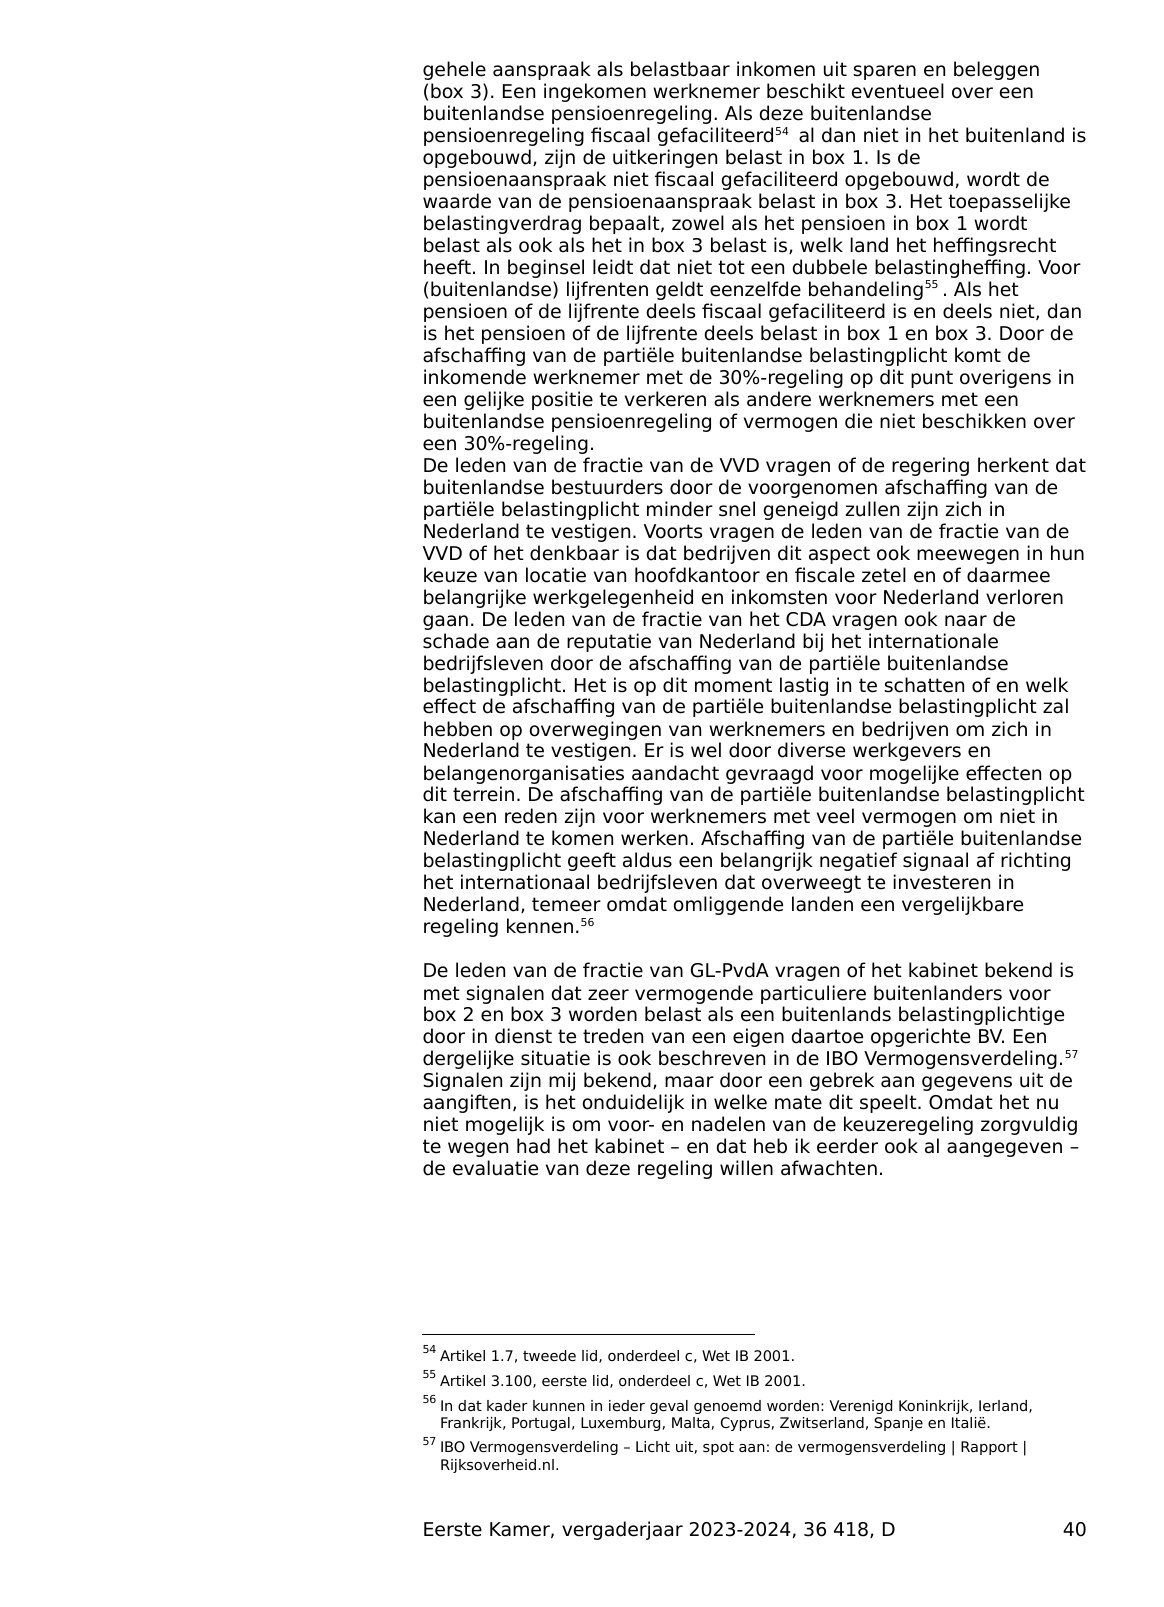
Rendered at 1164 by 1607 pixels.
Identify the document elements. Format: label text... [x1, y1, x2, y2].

text In dat kader kunnen in ieder geval genoemd worden: Verenigd Koninkrijk, Ierland, Frankrijk, Portugal, Luxemburg, Malta, Cyprus, Zwitserland, Spanje en Italië. [422, 1393, 1087, 1432]
text Artikel 1.7, tweede lid, onderdeel c, Wet IB 2001. [422, 1343, 1087, 1366]
text De leden van de fractie van GL-PvdA vragen of het kabinet bekend is met signalen dat zeer vermogende particuliere buitenlanders voor box 2 en box 3 worden belast als een buitenlands belastingplichtige door in dienst te treden van een eigen daartoe opgerichte BV. Een dergelijke situatie is ook beschreven in de IBO Vermogensverdeling. Signalen zijn mij bekend, maar door een gebrek aan gegevens uit de aangiften, is het onduidelijk in welke mate dit speelt. Omdat het nu niet mogelijk is om voor- en nadelen van de keuzeregeling zorgvuldig te wegen had het kabinet – en dat heb ik eerder ook al aangegeven – de evaluatie van deze regeling willen afwachten. [422, 960, 1087, 1180]
text De leden van de fractie van de VVD vragen of de regering herkent dat buitenlandse bestuurders door de voorgenomen afschaffing van de partiële belastingplicht minder snel geneigd zullen zijn zich in Nederland te vestigen. Voorts vragen de leden van de fractie van de VVD of het denkbaar is dat bedrijven dit aspect ook meewegen in hun keuze van locatie van hoofdkantoor en fiscale zetel en of daarmee belangrijke werkgelegenheid en inkomsten voor Nederland verloren gaan. De leden van de fractie van het CDA vragen ook naar de schade aan de reputatie van Nederland bij het internationale bedrijfsleven door de afschaffing van de partiële buitenlandse belastingplicht. Het is op dit moment lastig in te schatten of en welk effect de afschaffing van de partiële buitenlandse belastingplicht zal hebben op overwegingen van werknemers en bedrijven om zich in Nederland te vestigen. Er is wel door diverse werkgevers en belangenorganisaties aandacht gevraagd voor mogelijke effecten op dit terrein. De afschaffing van de partiële buitenlandse belastingplicht kan een reden zijn voor werknemers met veel vermogen om niet in Nederland te komen werken. Afschaffing van de partiële buitenlandse belastingplicht geeft aldus een belangrijk negatief signaal af richting het internationaal bedrijfsleven dat overweegt te investeren in Nederland, temeer omdat omliggende landen een vergelijkbare regeling kennen. [422, 455, 1087, 938]
text gehele aanspraak als belastbaar inkomen uit sparen en beleggen (box 3). Een ingekomen werknemer beschikt eventueel over een buitenlandse pensioenregeling. Als deze buitenlandse pensioenregeling fiscaal gefaciliteerd al dan niet in het buitenland is opgebouwd, zijn de uitkeringen belast in box 1. Is de pensioenaanspraak niet fiscaal gefaciliteerd opgebouwd, wordt de waarde van de pensioenaanspraak belast in box 3. Het toepasselijke belastingverdrag bepaalt, zowel als het pensioen in box 1 wordt belast als ook als het in box 3 belast is, welk land het heffingsrecht heeft. In beginsel leidt dat niet tot een dubbele belastingheffing. Voor (buitenlandse) lijfrenten geldt eenzelfde behandeling. Als het pensioen of de lijfrente deels fiscaal gefaciliteerd is en deels niet, dan is het pensioen of de lijfrente deels belast in box 1 en box 3. Door de afschaffing van de partiële buitenlandse belastingplicht komt de inkomende werknemer met de 30%-regeling op dit punt overigens in een gelijke positie te verkeren als andere werknemers met een buitenlandse pensioenregeling of vermogen die niet beschikken over een 30%-regeling. [422, 59, 1087, 455]
text Artikel 3.100, eerste lid, onderdeel c, Wet IB 2001. [422, 1368, 1087, 1391]
text IBO Vermogensverdeling – Licht uit, spot aan: de vermogensverdeling | Rapport | Rijksoverheid.nl. [422, 1435, 1087, 1474]
